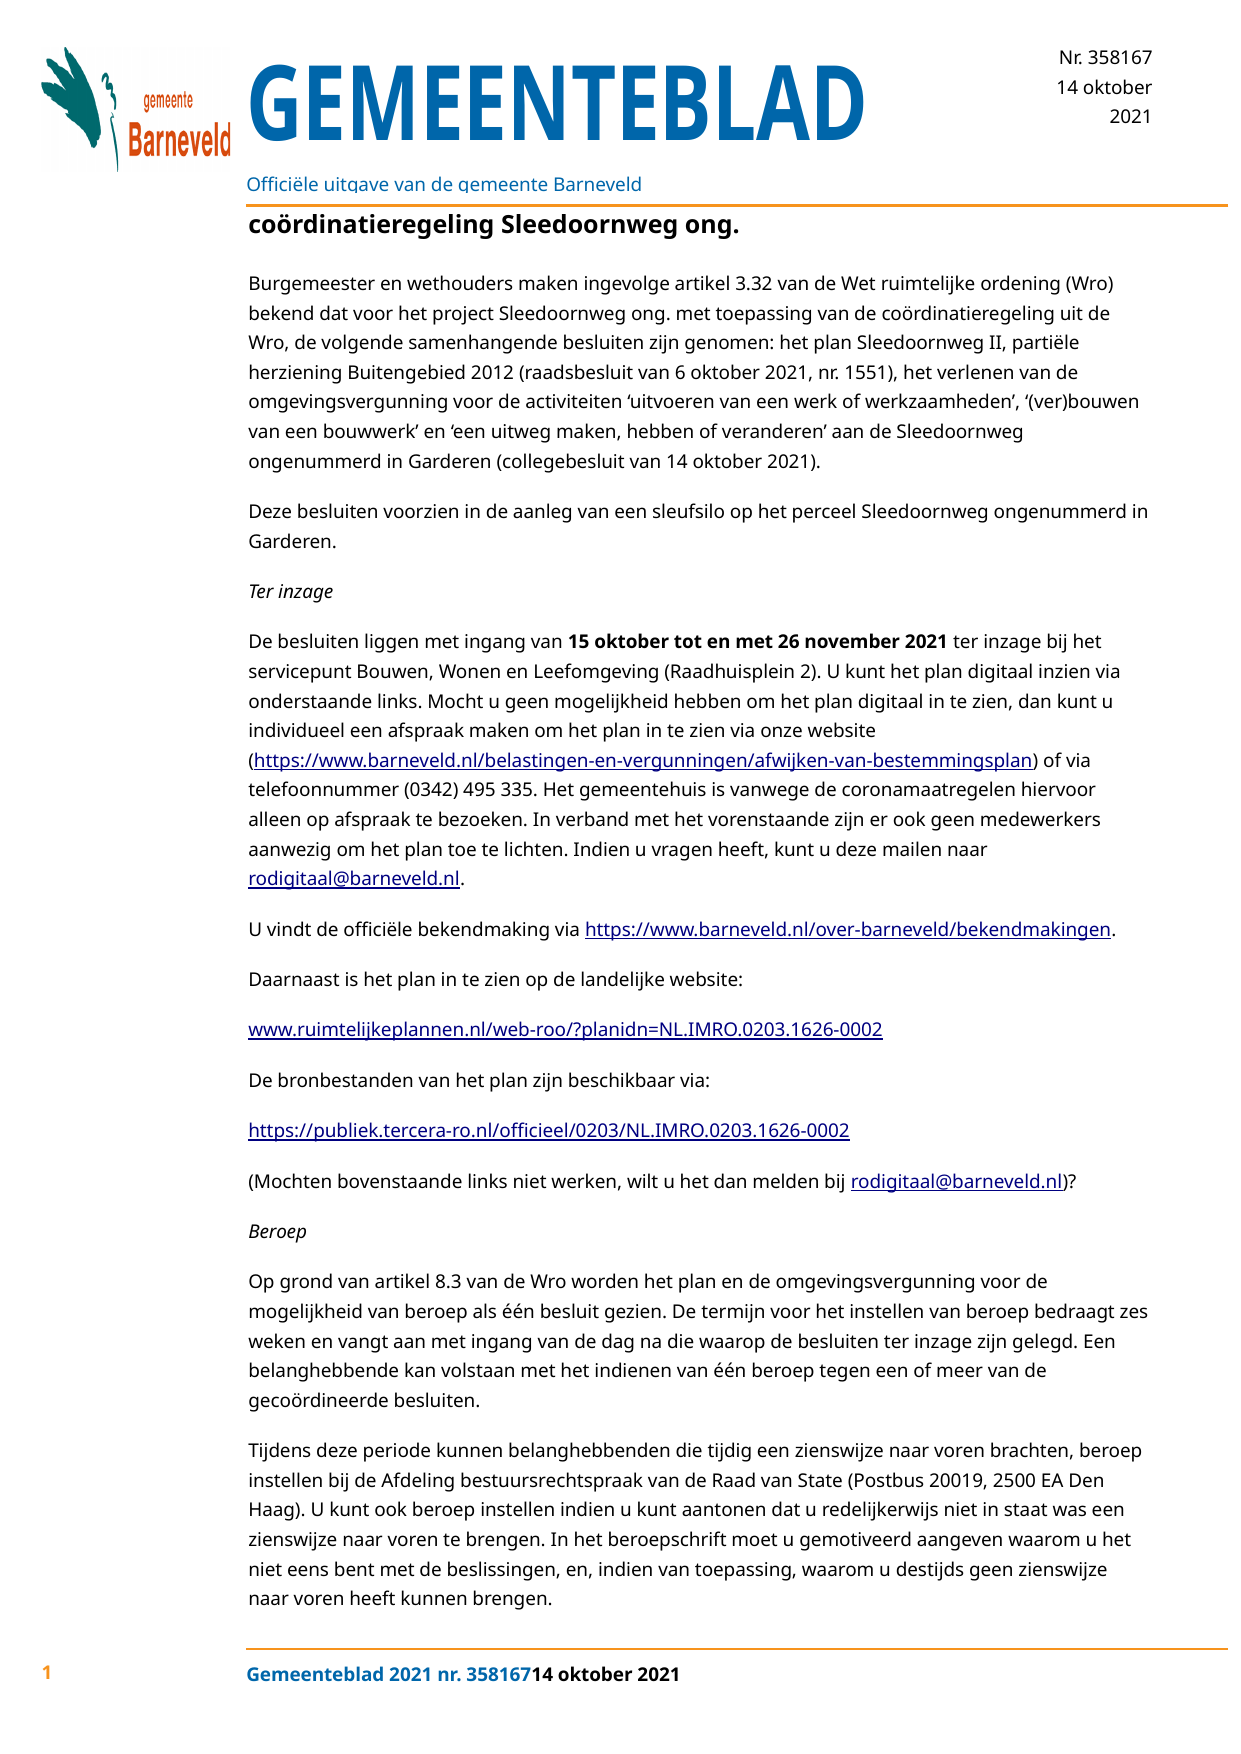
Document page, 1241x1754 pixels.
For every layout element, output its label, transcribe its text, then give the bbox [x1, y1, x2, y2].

text (Mochten bovenstaande links niet werken, wilt u het dan melden bij rodigitaal@barneveld.nl)? [248, 1168, 1152, 1193]
text Tijdens deze periode kunnen belanghebbenden die tijdig een zienswijze naar voren brachten, beroep instellen bij de Afdeling bestuursrechtspraak van de Raad van State (Postbus 20019, 2500 EA Den Haag). U kunt ook beroep instellen indien u kunt aantonen dat u redelijkerwijs niet in staat was een zienswijze naar voren te brengen. In het beroepschrift moet u gemotiveerd aangeven waarom u het niet eens bent met de beslissingen, en, indien van toepassing, waarom u destijds geen zienswijze naar voren heeft kunnen brengen. [248, 1437, 1152, 1611]
text Burgemeester en wethouders maken ingevolge artikel 3.32 van de Wet ruimtelijke ordening (Wro) bekend dat voor het project Sleedoornweg ong. met toepassing van de coördinatieregeling uit de Wro, de volgende samenhangende besluiten zijn genomen: het plan Sleedoornweg II, partiële herziening Buitengebied 2012 (raadsbesluit van 6 oktober 2021, nr. 1551), het verlenen van de omgevingsvergunning voor de activiteiten ‘uitvoeren van een werk of werkzaamheden’, ‘(ver)bouwen van een bouwwerk’ en ‘een uitweg maken, hebben of veranderen’ aan de Sleedoornweg ongenummerd in Garderen (collegebesluit van 14 oktober 2021). [248, 270, 1152, 473]
text Deze besluiten voorzien in de aanleg van een sleufsilo op het perceel Sleedoornweg ongenummerd in Garderen. [248, 498, 1152, 553]
text De besluiten liggen met ingang van 15 oktober tot en met 26 november 2021 ter inzage bij het servicepunt Bouwen, Wonen en Leefomgeving (Raadhuisplein 2). U kunt het plan digitaal inzien via onderstaande links. Mocht u geen mogelijkheid hebben om het plan digitaal in te zien, dan kunt u individueel een afspraak maken om het plan in te zien via onze website (https://www.barneveld.nl/belastingen-en-vergunningen/afwijken-van-bestemmingsplan) of via telefoonnummer (0342) 495 335. Het gemeentehuis is vanwege de coronamaatregelen hiervoor alleen op afspraak te bezoeken. In verband met het vorenstaande zijn er ook geen medewerkers aanwezig om het plan toe te lichten. Indien u vragen heeft, kunt u deze mailen naar rodigitaal@barneveld.nl. [248, 629, 1152, 891]
text Daarnaast is het plan in te zien op de landelijke website: [248, 966, 1152, 992]
text De bronbestanden van het plan zijn beschikbaar via: [248, 1067, 1152, 1093]
text Ter inzage [248, 578, 1152, 604]
text www.ruimtelijkeplannen.nl/web-roo/?planidn=NL.IMRO.0203.1626-0002 [248, 1017, 1152, 1042]
text coördinatieregeling Sleedoornweg ong. [248, 207, 1152, 241]
text Beroep [248, 1218, 1152, 1244]
text https://publiek.tercera-ro.nl/officieel/0203/NL.IMRO.0203.1626-0002 [248, 1117, 1152, 1143]
text U vindt de officiële bekendmaking via https://www.barneveld.nl/over-barneveld/bekendmakingen. [248, 916, 1152, 941]
text Op grond van artikel 8.3 van de Wro worden het plan en de omgevingsvergunning voor de mogelijkheid van beroep als één besluit gezien. De termijn voor het instellen van beroep bedraagt zes weken en vangt aan met ingang van de dag na die waarop de besluiten ter inzage zijn gelegd. Een belanghebbende kan volstaan met het indienen van één beroep tegen een of meer van de gecoördineerde besluiten. [248, 1269, 1152, 1413]
picture [41, 47, 231, 172]
